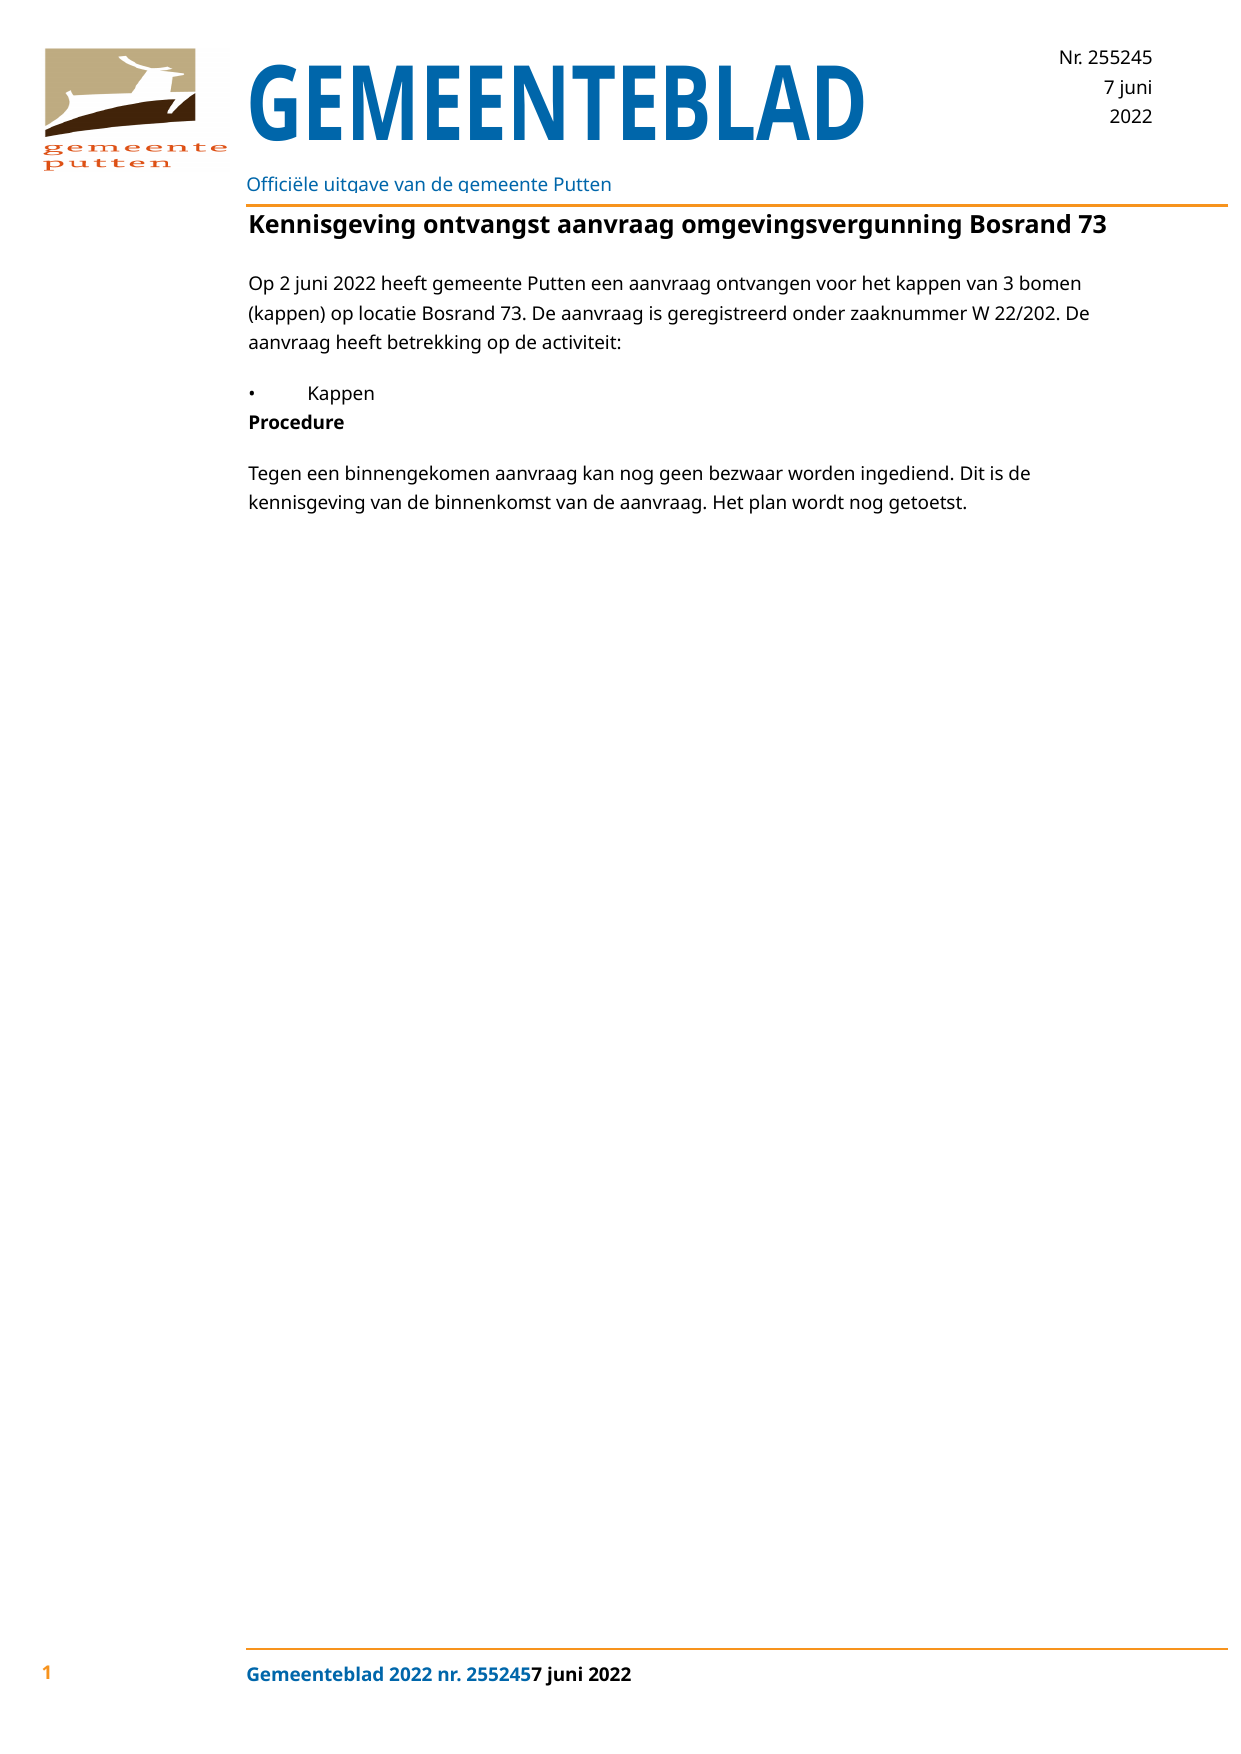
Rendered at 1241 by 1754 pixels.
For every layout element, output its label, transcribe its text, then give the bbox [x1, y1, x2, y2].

text Procedure [248, 409, 1152, 435]
list Kappen [248, 380, 1152, 406]
text Op 2 juni 2022 heeft gemeente Putten een aanvraag ontvangen voor het kappen van 3 bomen (kappen) op locatie Bosrand 73. De aanvraag is geregistreerd onder zaaknummer W 22/202. De aanvraag heeft betrekking op de activiteit: [248, 270, 1152, 355]
picture [41, 47, 231, 172]
text Kennisgeving ontvangst aanvraag omgevingsvergunning Bosrand 73 [248, 207, 1152, 241]
text Tegen een binnengekomen aanvraag kan nog geen bezwaar worden ingediend. Dit is de kennisgeving van de binnenkomst van de aanvraag. Het plan wordt nog getoetst. [248, 460, 1152, 515]
